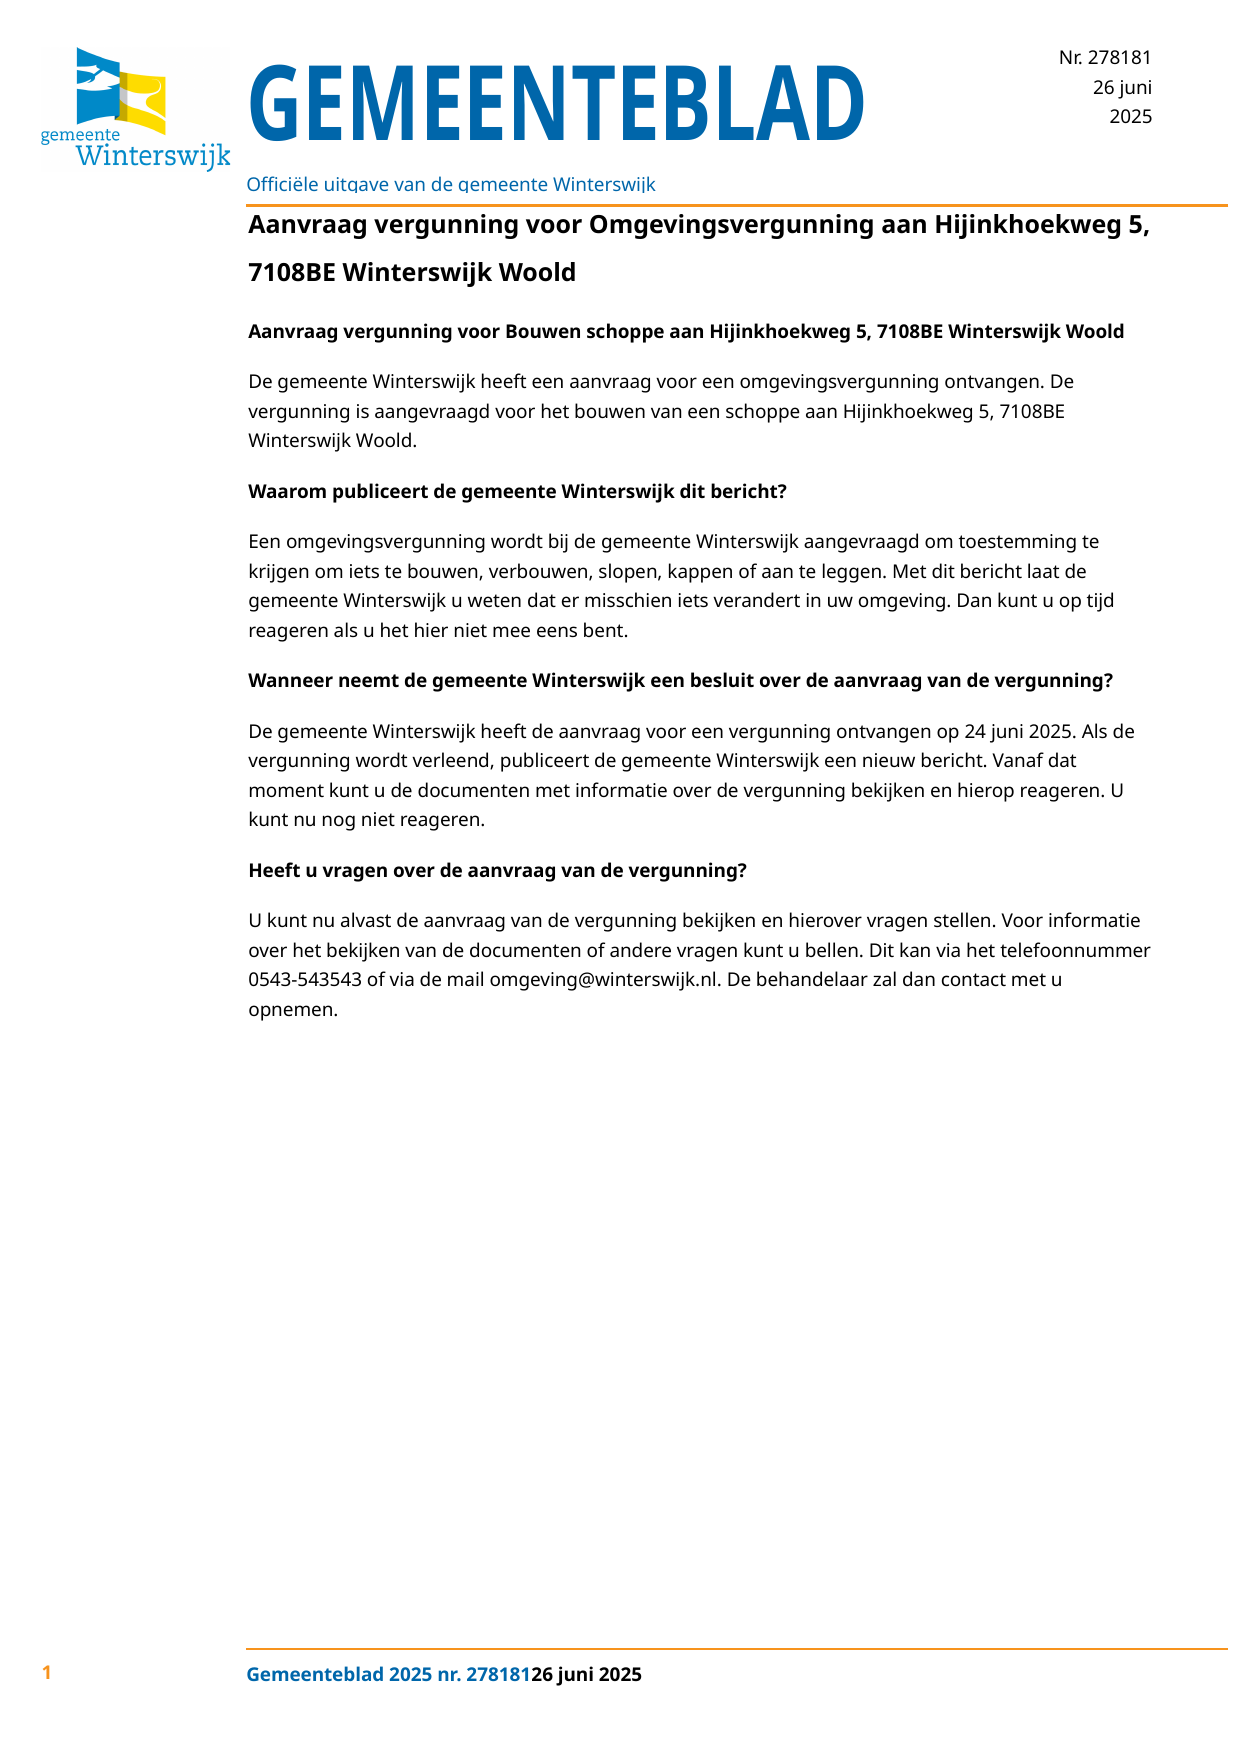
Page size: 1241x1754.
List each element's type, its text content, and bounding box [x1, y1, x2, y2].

text Wanneer neemt de gemeente Winterswijk een besluit over de aanvraag van de vergunning? [248, 667, 1152, 693]
text Heeft u vragen over de aanvraag van de vergunning? [248, 857, 1152, 883]
text Aanvraag vergunning voor Bouwen schoppe aan Hijinkhoekweg 5, 7108BE Winterswijk Woold [248, 318, 1152, 344]
text De gemeente Winterswijk heeft de aanvraag voor een vergunning ontvangen op 24 juni 2025. Als de vergunning wordt verleend, publiceert de gemeente Winterswijk een nieuw bericht. Vanaf dat moment kunt u de documenten met informatie over de vergunning bekijken en hierop reageren. U kunt nu nog niet reageren. [248, 718, 1152, 832]
text Aanvraag vergunning voor Omgevingsvergunning aan Hijinkhoekweg 5, 7108BE Winterswijk Woold [248, 207, 1152, 288]
text Waarom publiceert de gemeente Winterswijk dit bericht? [248, 478, 1152, 504]
text U kunt nu alvast de aanvraag van de vergunning bekijken en hierover vragen stellen. Voor informatie over het bekijken van de documenten of andere vragen kunt u bellen. Dit kan via het telefoonnummer 0543-543543 of via de mail omgeving@winterswijk.nl. De behandelaar zal dan contact met u opnemen. [248, 907, 1152, 1022]
picture [41, 47, 231, 172]
text De gemeente Winterswijk heeft een aanvraag voor een omgevingsvergunning ontvangen. De vergunning is aangevraagd voor het bouwen van een schoppe aan Hijinkhoekweg 5, 7108BE Winterswijk Woold. [248, 368, 1152, 453]
text Een omgevingsvergunning wordt bij de gemeente Winterswijk aangevraagd om toestemming te krijgen om iets te bouwen, verbouwen, slopen, kappen of aan te leggen. Met dit bericht laat de gemeente Winterswijk u weten dat er misschien iets verandert in uw omgeving. Dan kunt u op tijd reageren als u het hier niet mee eens bent. [248, 528, 1152, 643]
picture [225, 153, 231, 162]
